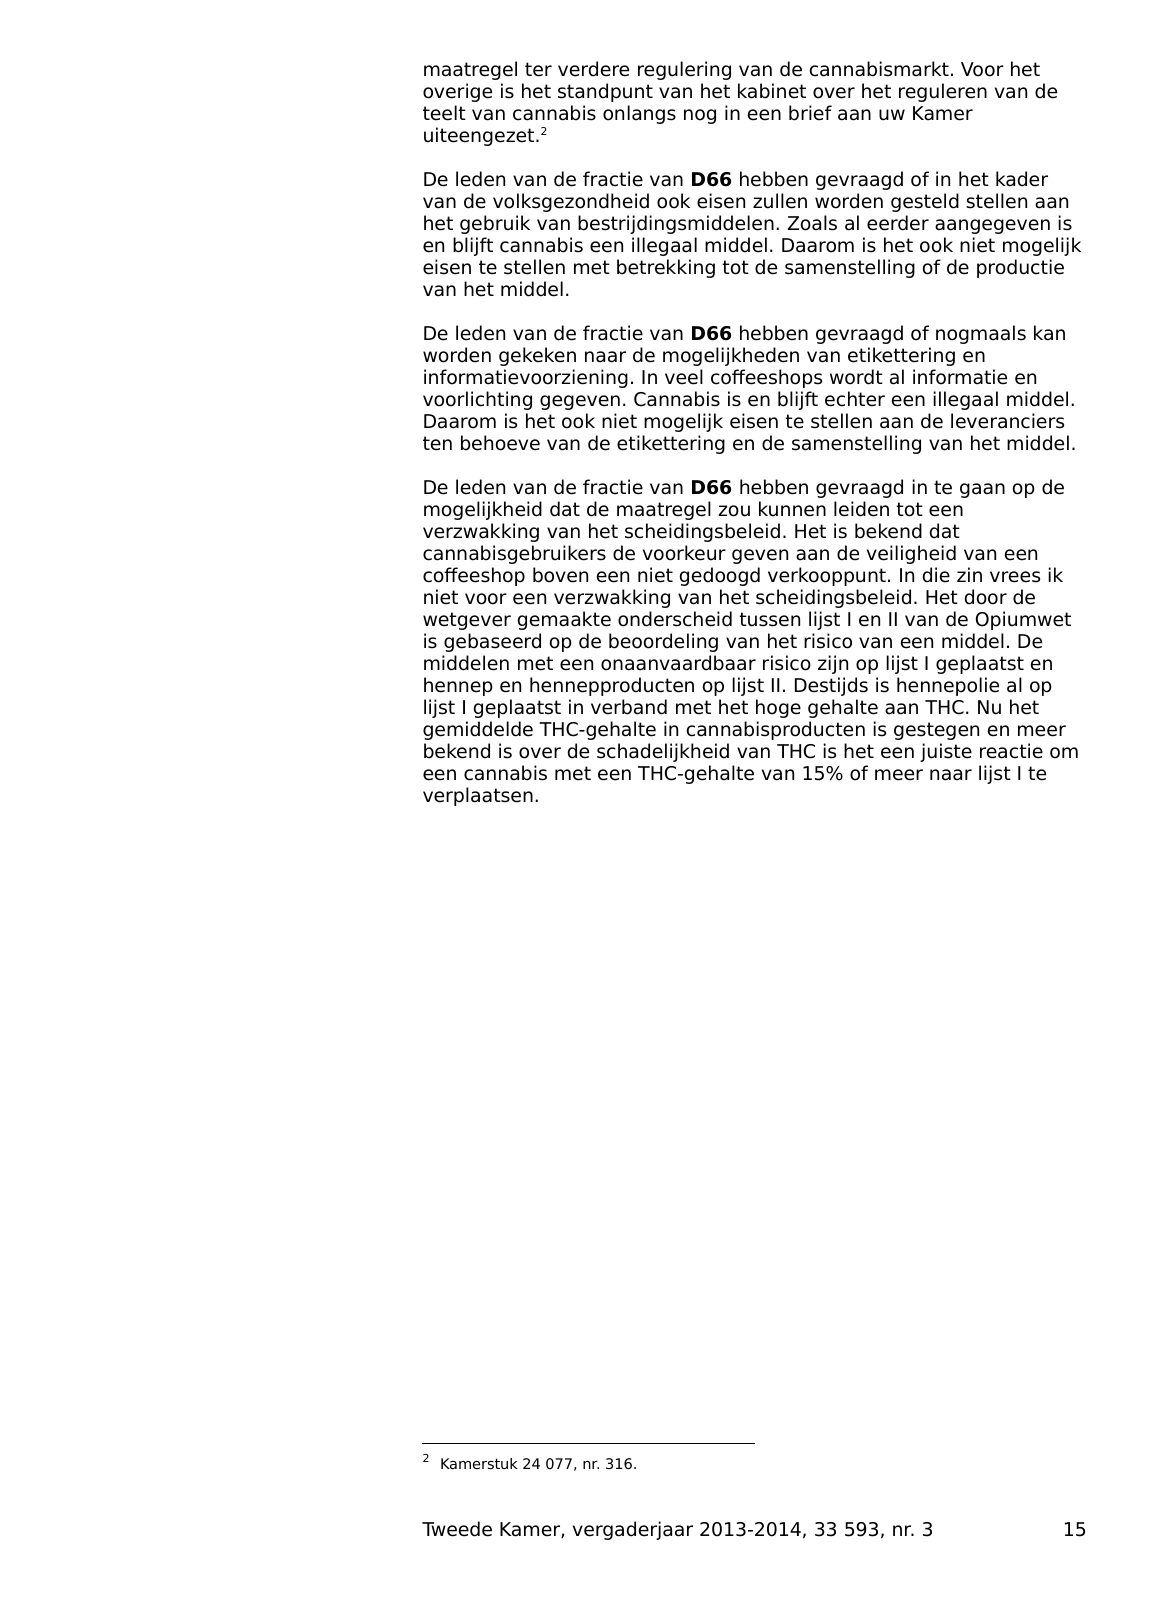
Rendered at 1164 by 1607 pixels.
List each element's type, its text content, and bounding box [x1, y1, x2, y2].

text De leden van de fractie van D66 hebben gevraagd of nogmaals kan worden gekeken naar de mogelijkheden van etikettering en informatievoorziening. In veel coffeeshops wordt al informatie en voorlichting gegeven. Cannabis is en blijft echter een illegaal middel. Daarom is het ook niet mogelijk eisen te stellen aan de leveranciers ten behoeve van de etikettering en de samenstelling van het middel. [422, 323, 1087, 455]
text maatregel ter verdere regulering van de cannabismarkt. Voor het overige is het standpunt van het kabinet over het reguleren van de teelt van cannabis onlangs nog in een brief aan uw Kamer uiteengezet. [422, 59, 1087, 147]
text De leden van de fractie van D66 hebben gevraagd of in het kader van de volksgezondheid ook eisen zullen worden gesteld stellen aan het gebruik van bestrijdingsmiddelen. Zoals al eerder aangegeven is en blijft cannabis een illegaal middel. Daarom is het ook niet mogelijk eisen te stellen met betrekking tot de samenstelling of de productie van het middel. [422, 169, 1087, 301]
text De leden van de fractie van D66 hebben gevraagd in te gaan op de mogelijkheid dat de maatregel zou kunnen leiden tot een verzwakking van het scheidingsbeleid. Het is bekend dat cannabisgebruikers de voorkeur geven aan de veiligheid van een coffeeshop boven een niet gedoogd verkooppunt. In die zin vrees ik niet voor een verzwakking van het scheidingsbeleid. Het door de wetgever gemaakte onderscheid tussen lijst I en II van de Opiumwet is gebaseerd op de beoordeling van het risico van een middel. De middelen met een onaanvaardbaar risico zijn op lijst I geplaatst en hennep en hennepproducten op lijst II. Destijds is hennepolie al op lijst I geplaatst in verband met het hoge gehalte aan THC. Nu het gemiddelde THC-gehalte in cannabisproducten is gestegen en meer bekend is over de schadelijkheid van THC is het een juiste reactie om een cannabis met een THC-gehalte van 15% of meer naar lijst I te verplaatsen. [422, 477, 1087, 807]
text Kamerstuk 24 077, nr. 316. [422, 1452, 1087, 1474]
